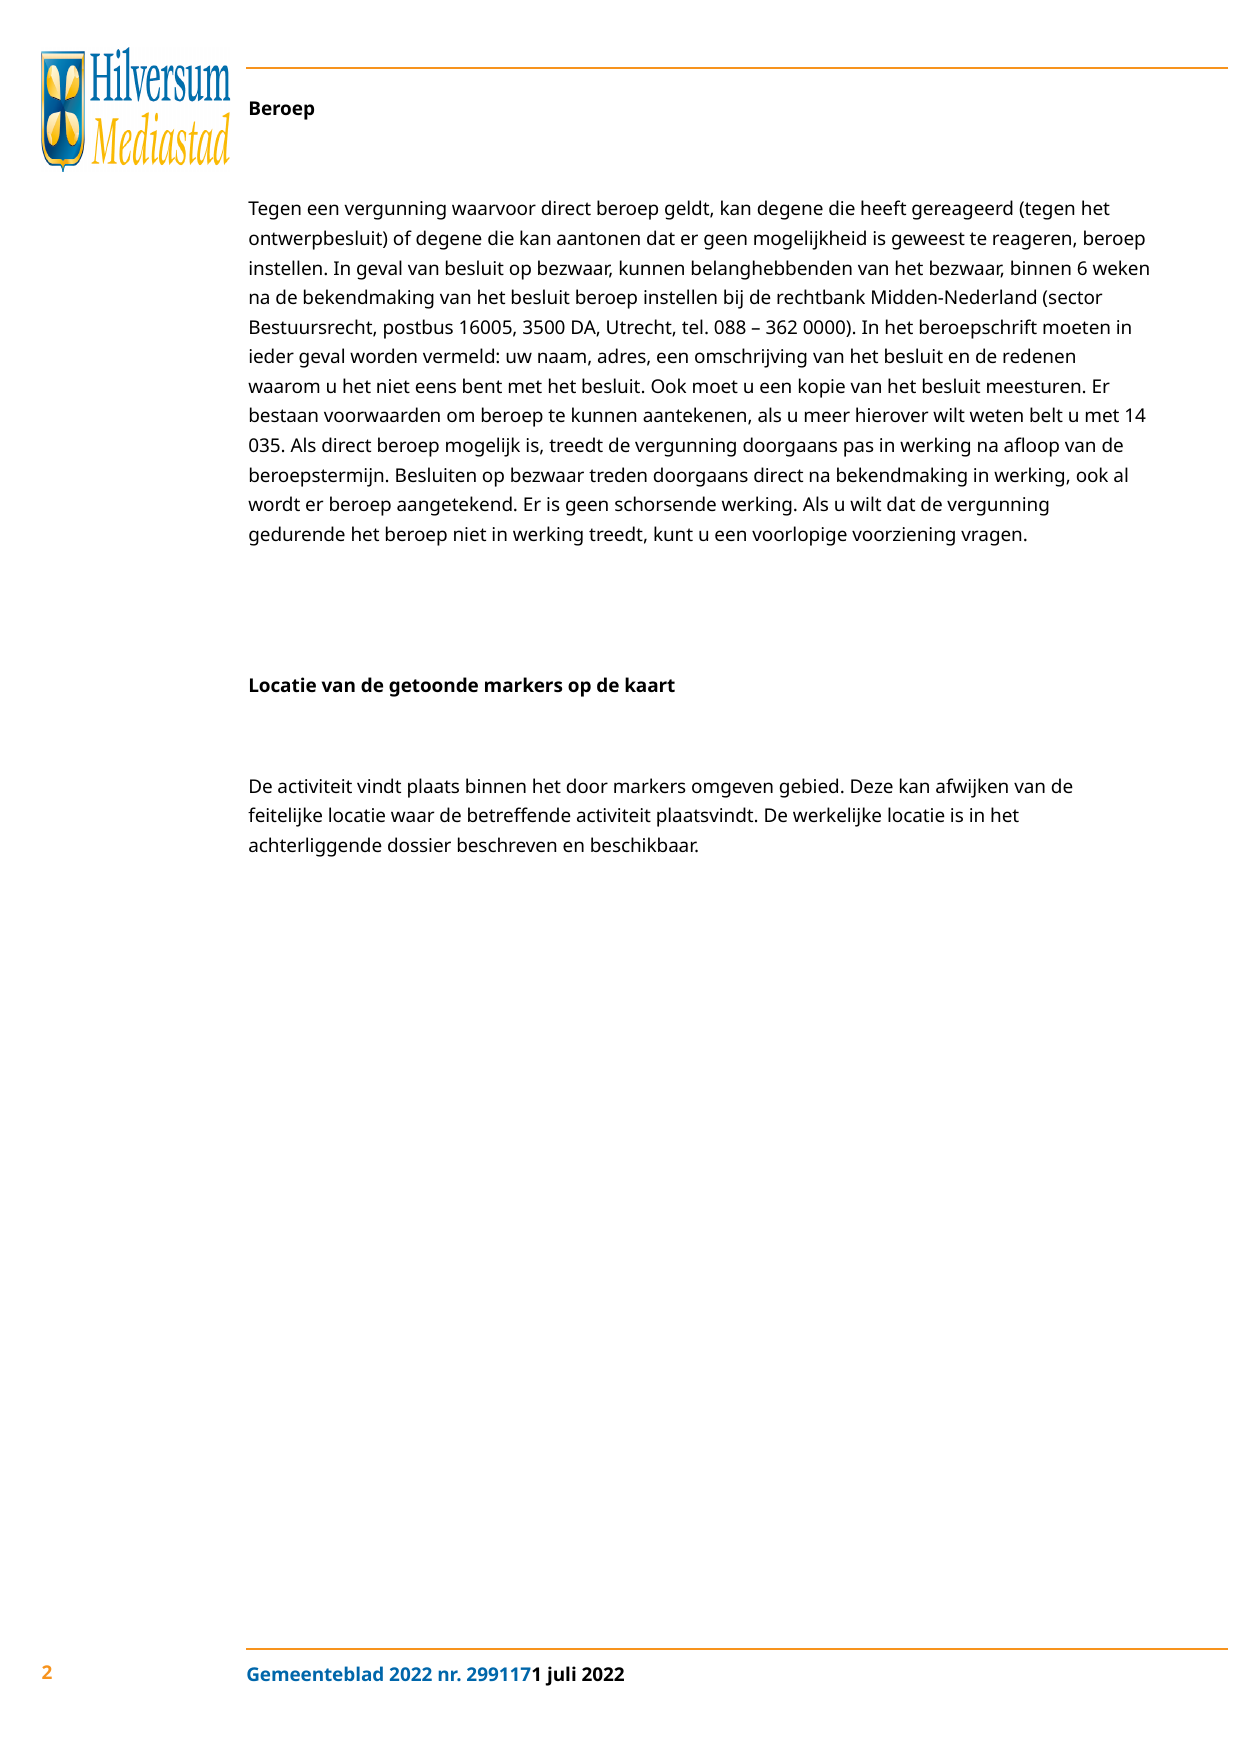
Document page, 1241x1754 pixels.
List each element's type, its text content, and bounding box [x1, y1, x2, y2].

picture [41, 47, 231, 172]
text Beroep [248, 95, 1152, 121]
text De activiteit vindt plaats binnen het door markers omgeven gebied. Deze kan afwijken van de feitelijke locatie waar de betreffende activiteit plaatsvindt. De werkelijke locatie is in het achterliggende dossier beschreven en beschikbaar. [248, 773, 1152, 858]
text Tegen een vergunning waarvoor direct beroep geldt, kan degene die heeft gereageerd (tegen het ontwerpbesluit) of degene die kan aantonen dat er geen mogelijkheid is geweest te reageren, beroep instellen. In geval van besluit op bezwaar, kunnen belanghebbenden van het bezwaar, binnen 6 weken na de bekendmaking van het besluit beroep instellen bij de rechtbank Midden-Nederland (sector Bestuursrecht, postbus 16005, 3500 DA, Utrecht, tel. 088 – 362 0000). In het beroepschrift moeten in ieder geval worden vermeld: uw naam, adres, een omschrijving van het besluit en de redenen waarom u het niet eens bent met het besluit. Ook moet u een kopie van het besluit meesturen. Er bestaan voorwaarden om beroep te kunnen aantekenen, als u meer hierover wilt weten belt u met 14 035. Als direct beroep mogelijk is, treedt de vergunning doorgaans pas in werking na afloop van de beroepstermijn. Besluiten op bezwaar treden doorgaans direct na bekendmaking in werking, ook al wordt er beroep aangetekend. Er is geen schorsende werking. Als u wilt dat de vergunning gedurende het beroep niet in werking treedt, kunt u een voorlopige voorziening vragen. [248, 196, 1152, 547]
text Locatie van de getoonde markers op de kaart [248, 672, 1152, 698]
